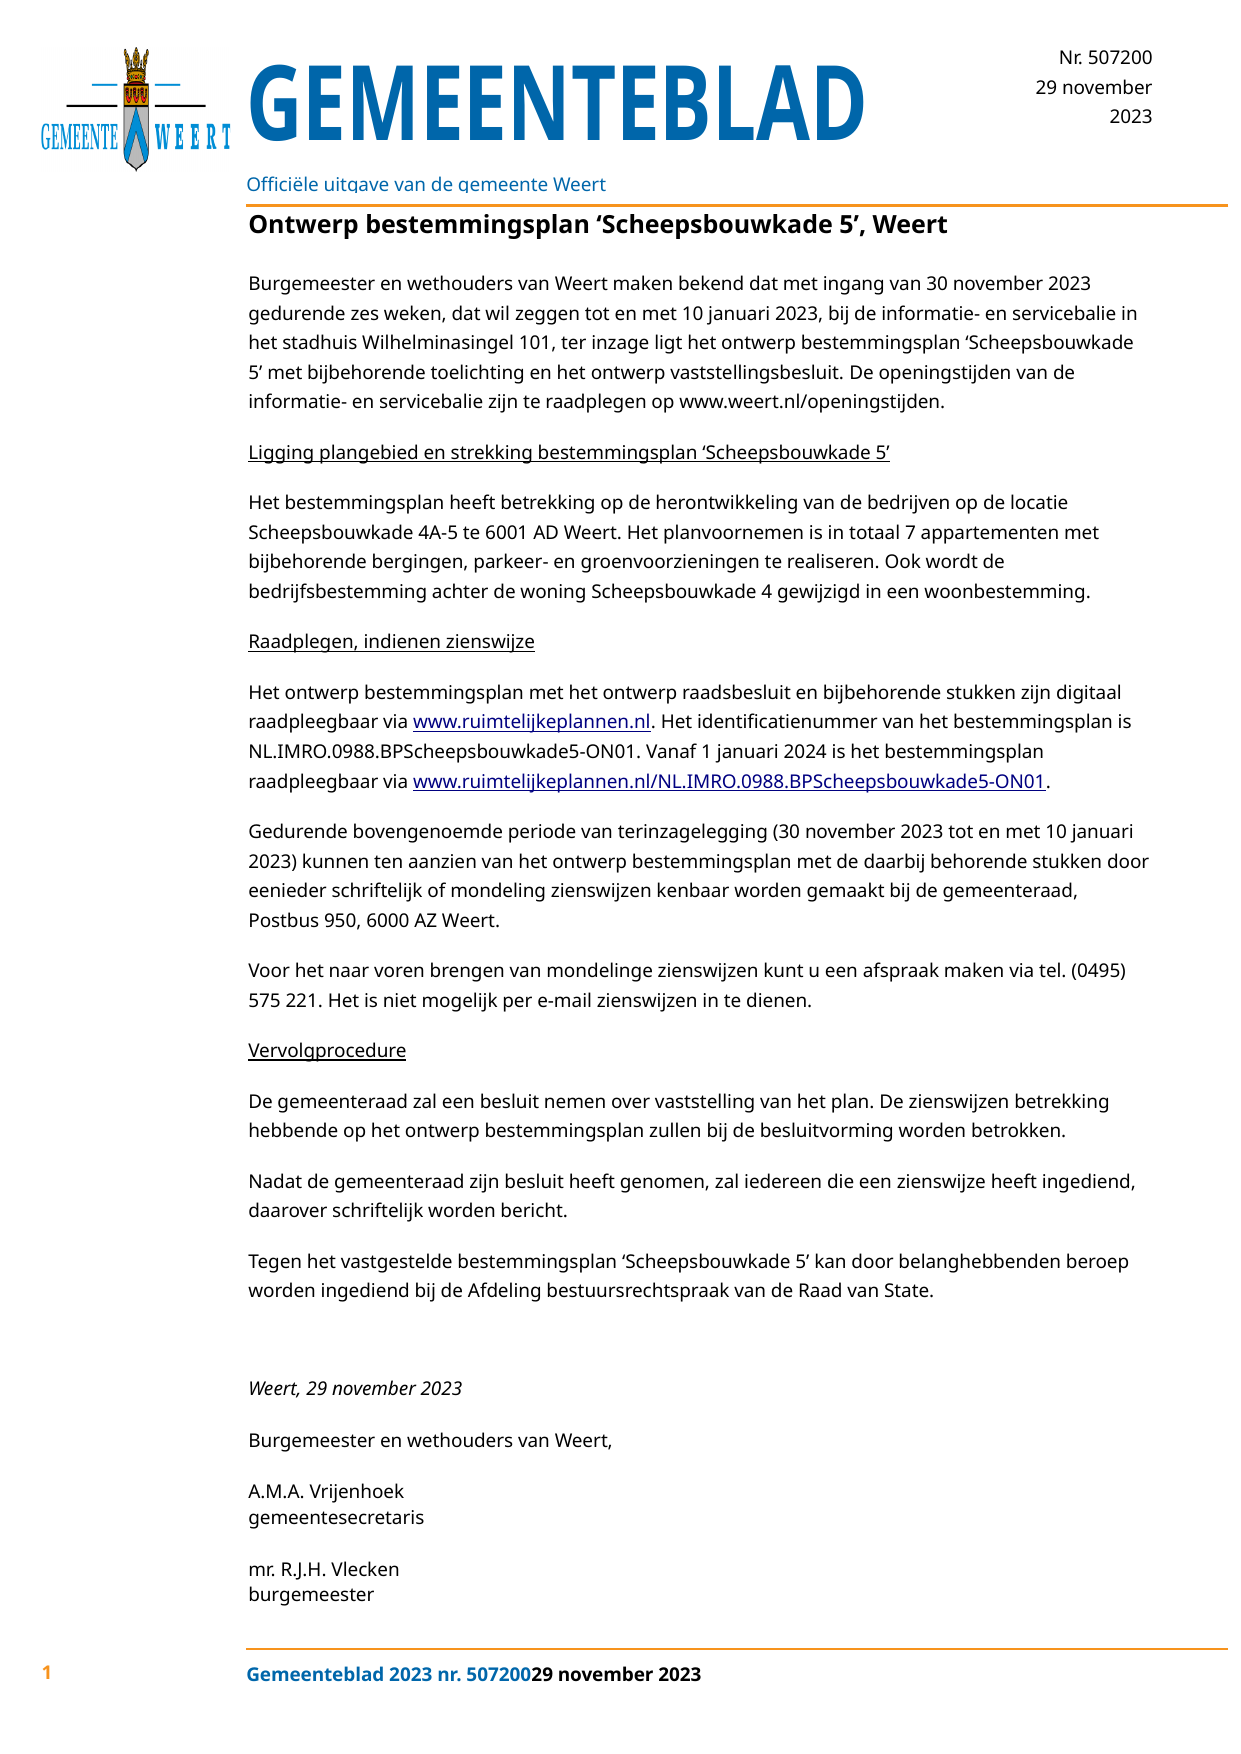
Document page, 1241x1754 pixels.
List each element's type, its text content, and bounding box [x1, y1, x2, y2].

text Ligging plangebied en strekking bestemmingsplan ‘Scheepsbouwkade 5’ [248, 439, 1152, 465]
text Raadplegen, indienen zienswijze [248, 629, 1152, 654]
text Burgemeester en wethouders van Weert, [248, 1427, 1152, 1453]
picture [41, 47, 231, 172]
text Het bestemmingsplan heeft betrekking op de herontwikkeling van de bedrijven op de locatie Scheepsbouwkade 4A-5 te 6001 AD Weert. Het planvoornemen is in totaal 7 appartementen met bijbehorende bergingen, parkeer- en groenvoorzieningen te realiseren. Ook wordt de bedrijfsbestemming achter de woning Scheepsbouwkade 4 gewijzigd in een woonbestemming. [248, 489, 1152, 604]
text mr. R.J.H. Vlecken [248, 1556, 1152, 1581]
text Gedurende bovengenoemde periode van terinzagelegging (30 november 2023 tot en met 10 januari 2023) kunnen ten aanzien van het ontwerp bestemmingsplan met de daarbij behorende stukken door eenieder schriftelijk of mondeling zienswijzen kenbaar worden gemaakt bij de gemeenteraad, Postbus 950, 6000 AZ Weert. [248, 818, 1152, 933]
text Vervolgprocedure [248, 1037, 1152, 1063]
text burgemeester [248, 1581, 1152, 1607]
text Burgemeester en wethouders van Weert maken bekend dat met ingang van 30 november 2023 gedurende zes weken, dat wil zeggen tot en met 10 januari 2023, bij de informatie- en servicebalie in het stadhuis Wilhelminasingel 101, ter inzage ligt het ontwerp bestemmingsplan ‘Scheepsbouwkade 5’ met bijbehorende toelichting en het ontwerp vaststellingsbesluit. De openingstijden van de informatie- en servicebalie zijn te raadplegen op www.weert.nl/openingstijden. [248, 270, 1152, 414]
text Het ontwerp bestemmingsplan met het ontwerp raadsbesluit en bijbehorende stukken zijn digitaal raadpleegbaar via www.ruimtelijkeplannen.nl. Het identificatienummer van het bestemmingsplan is NL.IMRO.0988.BPScheepsbouwkade5-ON01. Vanaf 1 januari 2024 is het bestemmingsplan raadpleegbaar via www.ruimtelijkeplannen.nl/NL.IMRO.0988.BPScheepsbouwkade5-ON01. [248, 679, 1152, 793]
text A.M.A. Vrijenhoek [248, 1478, 1152, 1504]
text Voor het naar voren brengen van mondelinge zienswijzen kunt u een afspraak maken via tel. (0495) 575 221. Het is niet mogelijk per e-mail zienswijzen in te dienen. [248, 957, 1152, 1013]
text Ontwerp bestemmingsplan ‘Scheepsbouwkade 5’, Weert [248, 207, 1152, 241]
text gemeentesecretaris [248, 1504, 1152, 1530]
text De gemeenteraad zal een besluit nemen over vaststelling van het plan. De zienswijzen betrekking hebbende op het ontwerp bestemmingsplan zullen bij de besluitvorming worden betrokken. [248, 1088, 1152, 1143]
text Nadat de gemeenteraad zijn besluit heeft genomen, zal iedereen die een zienswijze heeft ingediend, daarover schriftelijk worden bericht. [248, 1168, 1152, 1223]
text Tegen het vastgestelde bestemmingsplan ‘Scheepsbouwkade 5’ kan door belanghebbenden beroep worden ingediend bij de Afdeling bestuursrechtspraak van de Raad van State. [248, 1248, 1152, 1303]
text Weert, 29 november 2023 [248, 1376, 1152, 1401]
